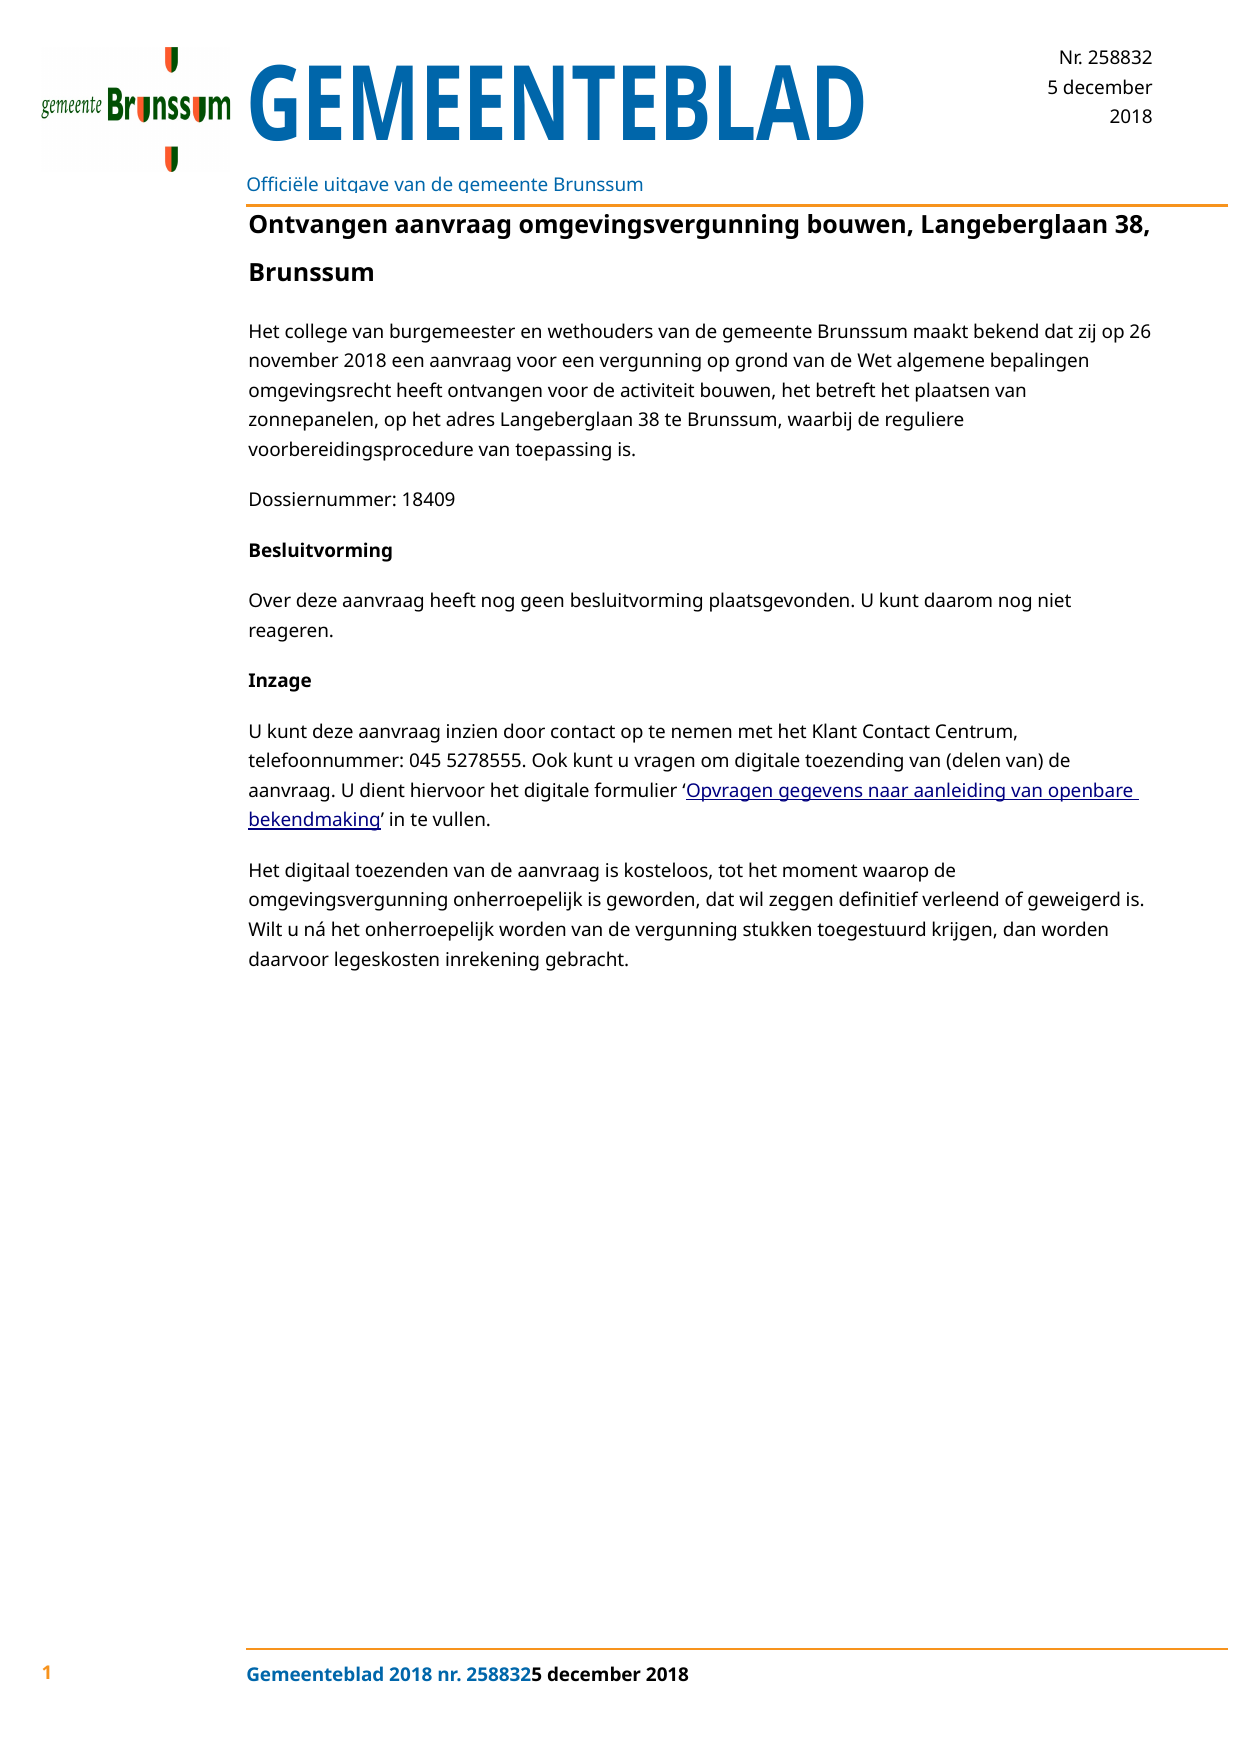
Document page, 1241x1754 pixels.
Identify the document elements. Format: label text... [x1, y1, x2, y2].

text Het digitaal toezenden van de aanvraag is kosteloos, tot het moment waarop de omgevingsvergunning onherroepelijk is geworden, dat wil zeggen definitief verleend of geweigerd is. Wilt u ná het onherroepelijk worden van de vergunning stukken toegestuurd krijgen, dan worden daarvoor legeskosten inrekening gebracht. [248, 857, 1152, 972]
text Dossiernummer: 18409 [248, 487, 1152, 512]
text Het college van burgemeester en wethouders van de gemeente Brunssum maakt bekend dat zij op 26 november 2018 een aanvraag voor een vergunning op grond van de Wet algemene bepalingen omgevingsrecht heeft ontvangen voor de activiteit bouwen, het betreft het plaatsen van zonnepanelen, op het adres Langeberglaan 38 te Brunssum, waarbij de reguliere voorbereidingsprocedure van toepassing is. [248, 318, 1152, 462]
text Ontvangen aanvraag omgevingsvergunning bouwen, Langeberglaan 38, Brunssum [248, 207, 1152, 288]
text U kunt deze aanvraag inzien door contact op te nemen met het Klant Contact Centrum, telefoonnummer: 045 5278555. Ook kunt u vragen om digitale toezending van (delen van) de aanvraag. U dient hiervoor het digitale formulier ‘Opvragen gegevens naar aanleiding van openbare bekendmaking’ in te vullen. [248, 718, 1152, 832]
text Over deze aanvraag heeft nog geen besluitvorming plaatsgevonden. U kunt daarom nog niet reageren. [248, 587, 1152, 643]
picture [41, 47, 231, 172]
text Inzage [248, 667, 1152, 693]
text Besluitvorming [248, 537, 1152, 563]
